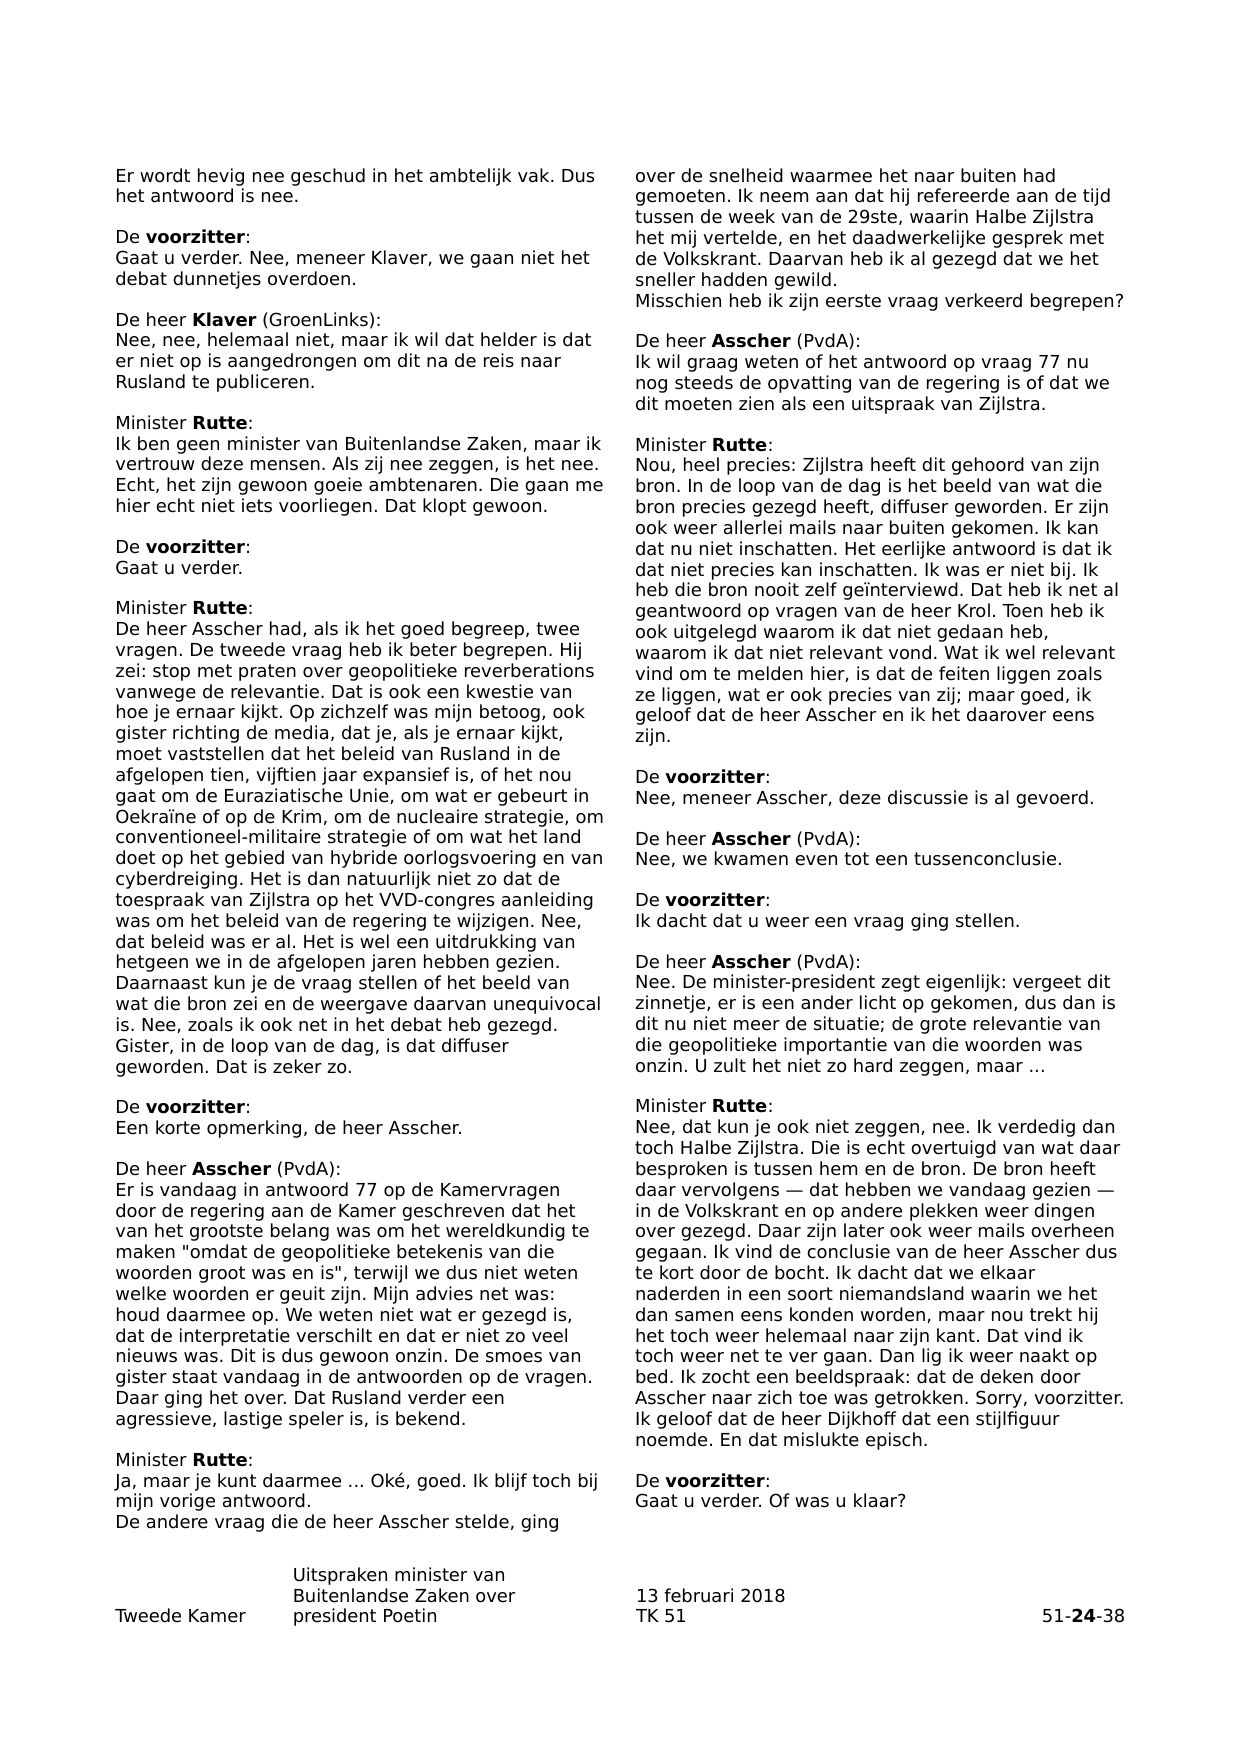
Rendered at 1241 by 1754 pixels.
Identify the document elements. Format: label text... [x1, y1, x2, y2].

text De heer Asscher had, als ik het goed begreep, twee vragen. De tweede vraag heb ik beter begrepen. Hij zei: stop met praten over geopolitieke reverberations vanwege de relevantie. Dat is ook een kwestie van hoe je ernaar kijkt. Op zichzelf was mijn betoog, ook gister richting de media, dat je, als je ernaar kijkt, moet vaststellen dat het beleid van Rusland in de afgelopen tien, vijftien jaar expansief is, of het nou gaat om de Euraziatische Unie, om wat er gebeurt in Oekraïne of op de Krim, om de nucleaire strategie, om conventioneel-militaire strategie of om wat het land doet op het gebied van hybride oorlogsvoering en van cyberdreiging. Het is dan natuurlijk niet zo dat de toespraak van Zijlstra op het VVD-congres aanleiding was om het beleid van de regering te wijzigen. Nee, dat beleid was er al. Het is wel een uitdrukking van hetgeen we in de afgelopen jaren hebben gezien. Daarnaast kun je de vraag stellen of het beeld van wat die bron zei en de weergave daarvan unequivocal is. Nee, zoals ik ook net in het debat heb gezegd. Gister, in de loop van de dag, is dat diffuser geworden. Dat is zeker zo. [115, 619, 605, 1077]
text Nee, meneer Asscher, deze discussie is al gevoerd. [635, 787, 1125, 808]
text Gaat u verder. Nee, meneer Klaver, we gaan niet het debat dunnetjes overdoen. [115, 248, 605, 289]
text Minister Rutte: [635, 1096, 1125, 1117]
text Ja, maar je kunt daarmee ... Oké, goed. Ik blijf toch bij mijn vorige antwoord. [115, 1470, 605, 1512]
text Gaat u verder. Of was u klaar? [635, 1491, 1125, 1512]
text Een korte opmerking, de heer Asscher. [115, 1118, 605, 1139]
text Minister Rutte: [115, 413, 605, 433]
text over de snelheid waarmee het naar buiten had gemoeten. Ik neem aan dat hij refereerde aan de tijd tussen de week van de 29ste, waarin Halbe Zijlstra het mij vertelde, en het daadwerkelijke gesprek met de Volkskrant. Daarvan heb ik al gezegd dat we het sneller hadden gewild. [635, 165, 1125, 290]
text De voorzitter: [115, 227, 605, 248]
text De voorzitter: [115, 1097, 605, 1118]
text De heer Asscher (PvdA): [635, 828, 1125, 849]
text Er wordt hevig nee geschud in het ambtelijk vak. Dus het antwoord is nee. [115, 165, 605, 207]
text Nee, we kwamen even tot een tussenconclusie. [635, 849, 1125, 870]
text De voorzitter: [635, 767, 1125, 787]
text Gaat u verder. [115, 557, 605, 578]
text Minister Rutte: [115, 1449, 605, 1470]
text Ik dacht dat u weer een vraag ging stellen. [635, 911, 1125, 931]
text De heer Asscher (PvdA): [115, 1159, 605, 1179]
text Nou, heel precies: Zijlstra heeft dit gehoord van zijn bron. In de loop van de dag is het beeld van wat die bron precies gezegd heeft, diffuser geworden. Er zijn ook weer allerlei mails naar buiten gekomen. Ik kan dat nu niet inschatten. Het eerlijke antwoord is dat ik dat niet precies kan inschatten. Ik was er niet bij. Ik heb die bron nooit zelf geïnterviewd. Dat heb ik net al geantwoord op vragen van de heer Krol. Toen heb ik ook uitgelegd waarom ik dat niet gedaan heb, waarom ik dat niet relevant vond. Wat ik wel relevant vind om te melden hier, is dat de feiten liggen zoals ze liggen, wat er ook precies van zij; maar goed, ik geloof dat de heer Asscher en ik het daarover eens zijn. [635, 455, 1125, 747]
text Nee, dat kun je ook niet zeggen, nee. Ik verdedig dan toch Halbe Zijlstra. Die is echt overtuigd van wat daar besproken is tussen hem en de bron. De bron heeft daar vervolgens — dat hebben we vandaag gezien — in de Volkskrant en op andere plekken weer dingen over gezegd. Daar zijn later ook weer mails overheen gegaan. Ik vind de conclusie van de heer Asscher dus te kort door de bocht. Ik dacht dat we elkaar naderden in een soort niemandsland waarin we het dan samen eens konden worden, maar nou trekt hij het toch weer helemaal naar zijn kant. Dat vind ik toch weer net te ver gaan. Dan lig ik weer naakt op bed. Ik zocht een beeldspraak: dat de deken door Asscher naar zich toe was getrokken. Sorry, voorzitter. Ik geloof dat de heer Dijkhoff dat een stijlfiguur noemde. En dat mislukte episch. [635, 1117, 1125, 1450]
text Er is vandaag in antwoord 77 op de Kamervragen door de regering aan de Kamer geschreven dat het van het grootste belang was om het wereldkundig te maken "omdat de geopolitieke betekenis van die woorden groot was en is", terwijl we dus niet weten welke woorden er geuit zijn. Mijn advies net was: houd daarmee op. We weten niet wat er gezegd is, dat de interpretatie verschilt en dat er niet zo veel nieuws was. Dit is dus gewoon onzin. De smoes van gister staat vandaag in de antwoorden op de vragen. Daar ging het over. Dat Rusland verder een agressieve, lastige speler is, is bekend. [115, 1179, 605, 1429]
text De voorzitter: [635, 890, 1125, 911]
text Ik wil graag weten of het antwoord op vraag 77 nu nog steeds de opvatting van de regering is of dat we dit moeten zien als een uitspraak van Zijlstra. [635, 352, 1125, 414]
text Minister Rutte: [635, 434, 1125, 455]
text De voorzitter: [115, 537, 605, 557]
text Misschien heb ik zijn eerste vraag verkeerd begrepen? [635, 290, 1125, 311]
text De heer Asscher (PvdA): [635, 331, 1125, 352]
text De heer Klaver (GroenLinks): [115, 309, 605, 330]
text Nee, nee, helemaal niet, maar ik wil dat helder is dat er niet op is aangedrongen om dit na de reis naar Rusland te publiceren. [115, 330, 605, 393]
text Nee. De minister-president zegt eigenlijk: vergeet dit zinnetje, er is een ander licht op gekomen, dus dan is dit nu niet meer de situatie; de grote relevantie van die geopolitieke importantie van die woorden was onzin. U zult het niet zo hard zeggen, maar ... [635, 972, 1125, 1076]
text Ik ben geen minister van Buitenlandse Zaken, maar ik vertrouw deze mensen. Als zij nee zeggen, is het nee. Echt, het zijn gewoon goeie ambtenaren. Die gaan me hier echt niet iets voorliegen. Dat klopt gewoon. [115, 433, 605, 517]
text De voorzitter: [635, 1470, 1125, 1491]
text De heer Asscher (PvdA): [635, 951, 1125, 972]
text De andere vraag die de heer Asscher stelde, ging [115, 1512, 605, 1533]
text Minister Rutte: [115, 598, 605, 619]
